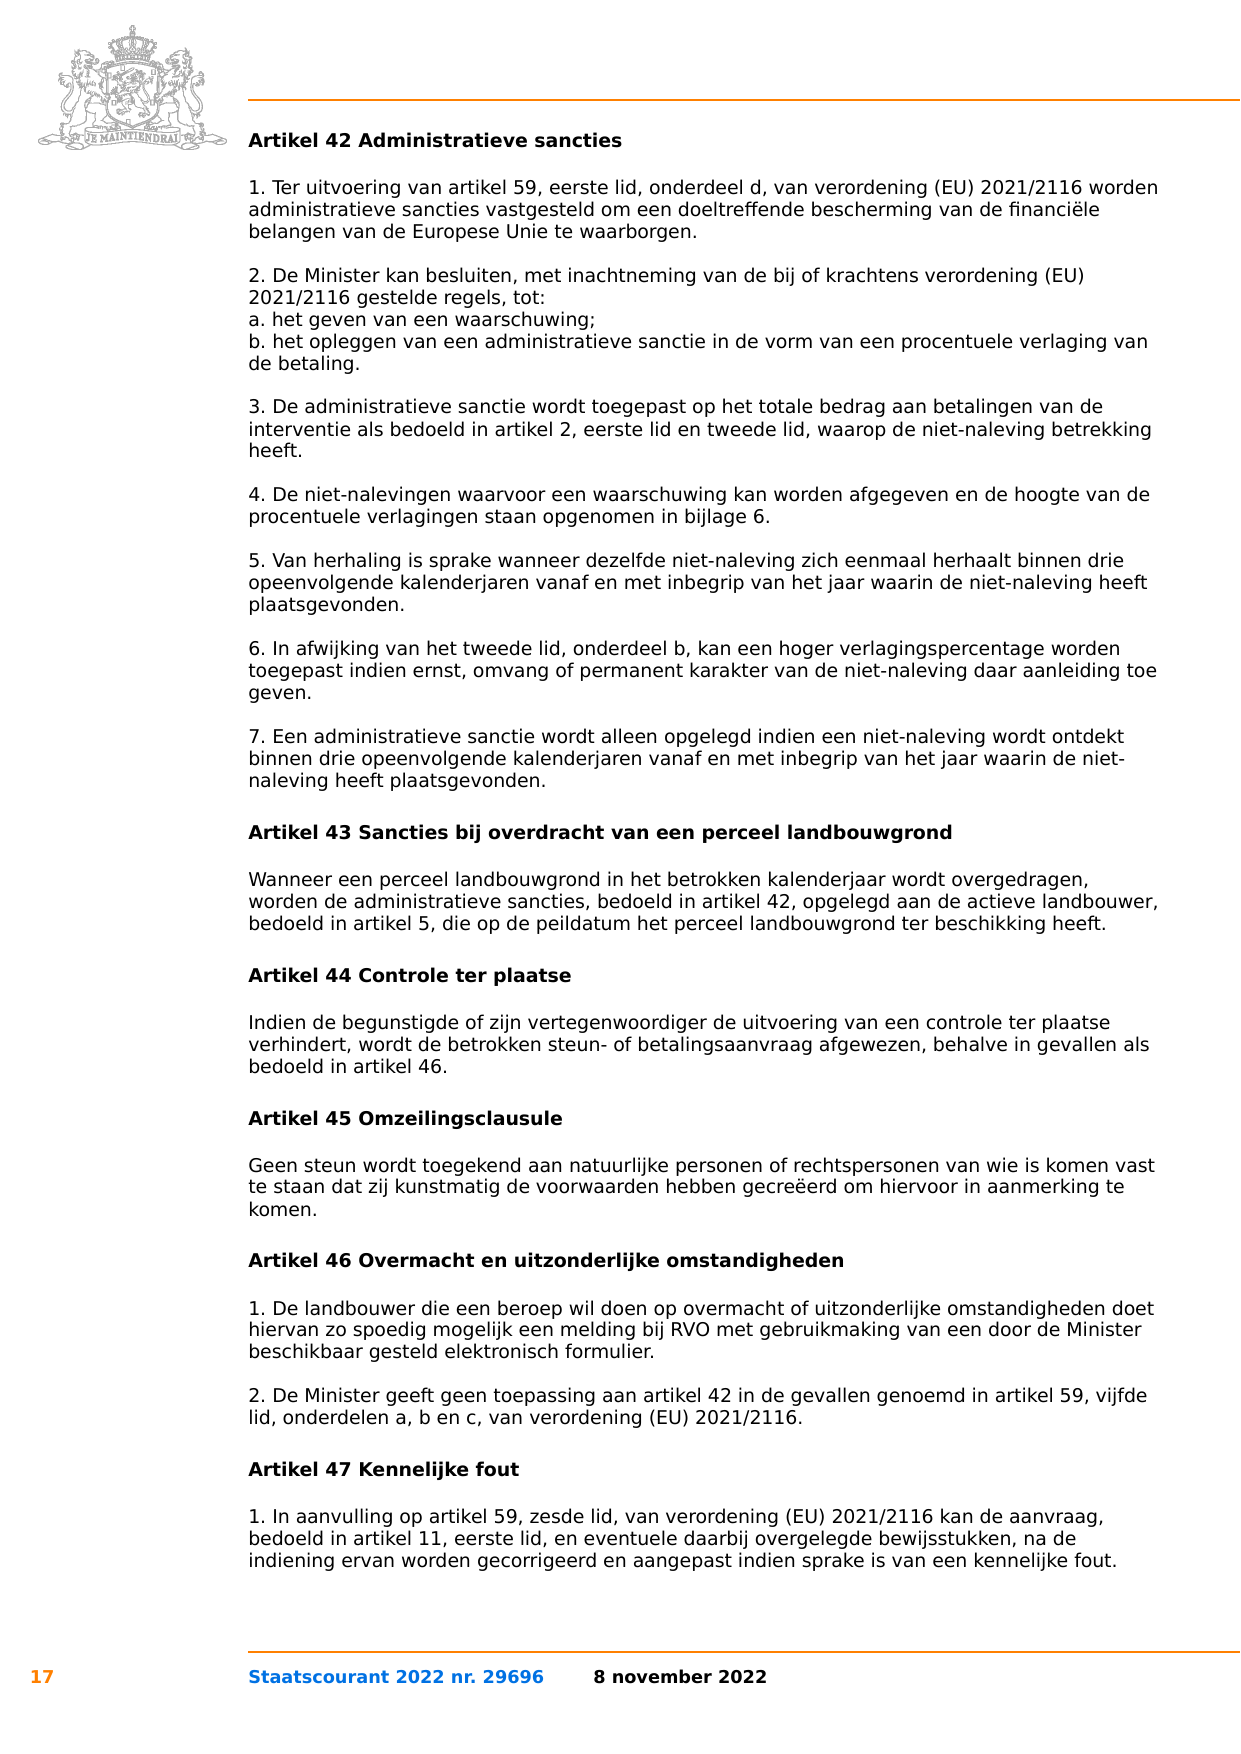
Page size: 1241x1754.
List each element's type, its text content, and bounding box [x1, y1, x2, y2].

text 2. De Minister geeft geen toepassing aan artikel 42 in de gevallen genoemd in artikel 59, vijfde lid, onderdelen a, b en c, van verordening (EU) 2021/2116. [248, 1385, 1163, 1429]
text 4. De niet-nalevingen waarvoor een waarschuwing kan worden afgegeven en de hoogte van de procentuele verlagingen staan opgenomen in bijlage 6. [248, 484, 1163, 528]
text 7. Een administratieve sanctie wordt alleen opgelegd indien een niet-naleving wordt ontdekt binnen drie opeenvolgende kalenderjaren vanaf en met inbegrip van het jaar waarin de niet-naleving heeft plaatsgevonden. [248, 726, 1163, 792]
text 1. In aanvulling op artikel 59, zesde lid, van verordening (EU) 2021/2116 kan de aanvraag, bedoeld in artikel 11, eerste lid, en eventuele daarbij overgelegde bewijsstukken, na de indiening ervan worden gecorrigeerd en aangepast indien sprake is van een kennelijke fout. [248, 1506, 1163, 1572]
text b. het opleggen van een administratieve sanctie in de vorm van een procentuele verlaging van de betaling. [248, 331, 1163, 374]
text 2. De Minister kan besluiten, met inachtneming van de bij of krachtens verordening (EU) 2021/2116 gestelde regels, tot: [248, 265, 1163, 309]
text 6. In afwijking van het tweede lid, onderdeel b, kan een hoger verlagingspercentage worden toegepast indien ernst, omvang of permanent karakter van de niet-naleving daar aanleiding toe geven. [248, 638, 1163, 704]
text 1. Ter uitvoering van artikel 59, eerste lid, onderdeel d, van verordening (EU) 2021/2116 worden administratieve sancties vastgesteld om een doeltreffende bescherming van de financiële belangen van de Europese Unie te waarborgen. [248, 177, 1163, 243]
subtitle Artikel 42 Administratieve sancties [248, 130, 1163, 152]
subtitle Artikel 45 Omzeilingsclausule [248, 1107, 1163, 1129]
text 3. De administratieve sanctie wordt toegepast op het totale bedrag aan betalingen van de interventie als bedoeld in artikel 2, eerste lid en tweede lid, waarop de niet-naleving betrekking heeft. [248, 396, 1163, 462]
subtitle Artikel 44 Controle ter plaatse [248, 964, 1163, 987]
subtitle Artikel 43 Sancties bij overdracht van een perceel landbouwgrond [248, 822, 1163, 844]
picture [38, 25, 227, 150]
text Indien de begunstigde of zijn vertegenwoordiger de uitvoering van een controle ter plaatse verhindert, wordt de betrokken steun- of betalingsaanvraag afgewezen, behalve in gevallen als bedoeld in artikel 46. [248, 1012, 1163, 1077]
text 1. De landbouwer die een beroep wil doen op overmacht of uitzonderlijke omstandigheden doet hiervan zo spoedig mogelijk een melding bij RVO met gebruikmaking van een door de Minister beschikbaar gesteld elektronisch formulier. [248, 1297, 1163, 1363]
subtitle Artikel 47 Kennelijke fout [248, 1459, 1163, 1481]
text 5. Van herhaling is sprake wanneer dezelfde niet-naleving zich eenmaal herhaalt binnen drie opeenvolgende kalenderjaren vanaf en met inbegrip van het jaar waarin de niet-naleving heeft plaatsgevonden. [248, 550, 1163, 616]
text a. het geven van een waarschuwing; [248, 309, 1163, 331]
text Wanneer een perceel landbouwgrond in het betrokken kalenderjaar wordt overgedragen, worden de administratieve sancties, bedoeld in artikel 42, opgelegd aan de actieve landbouwer, bedoeld in artikel 5, die op de peildatum het perceel landbouwgrond ter beschikking heeft. [248, 869, 1163, 934]
subtitle Artikel 46 Overmacht en uitzonderlijke omstandigheden [248, 1250, 1163, 1272]
text Geen steun wordt toegekend aan natuurlijke personen of rechtspersonen van wie is komen vast te staan dat zij kunstmatig de voorwaarden hebben gecreëerd om hiervoor in aanmerking te komen. [248, 1154, 1163, 1220]
